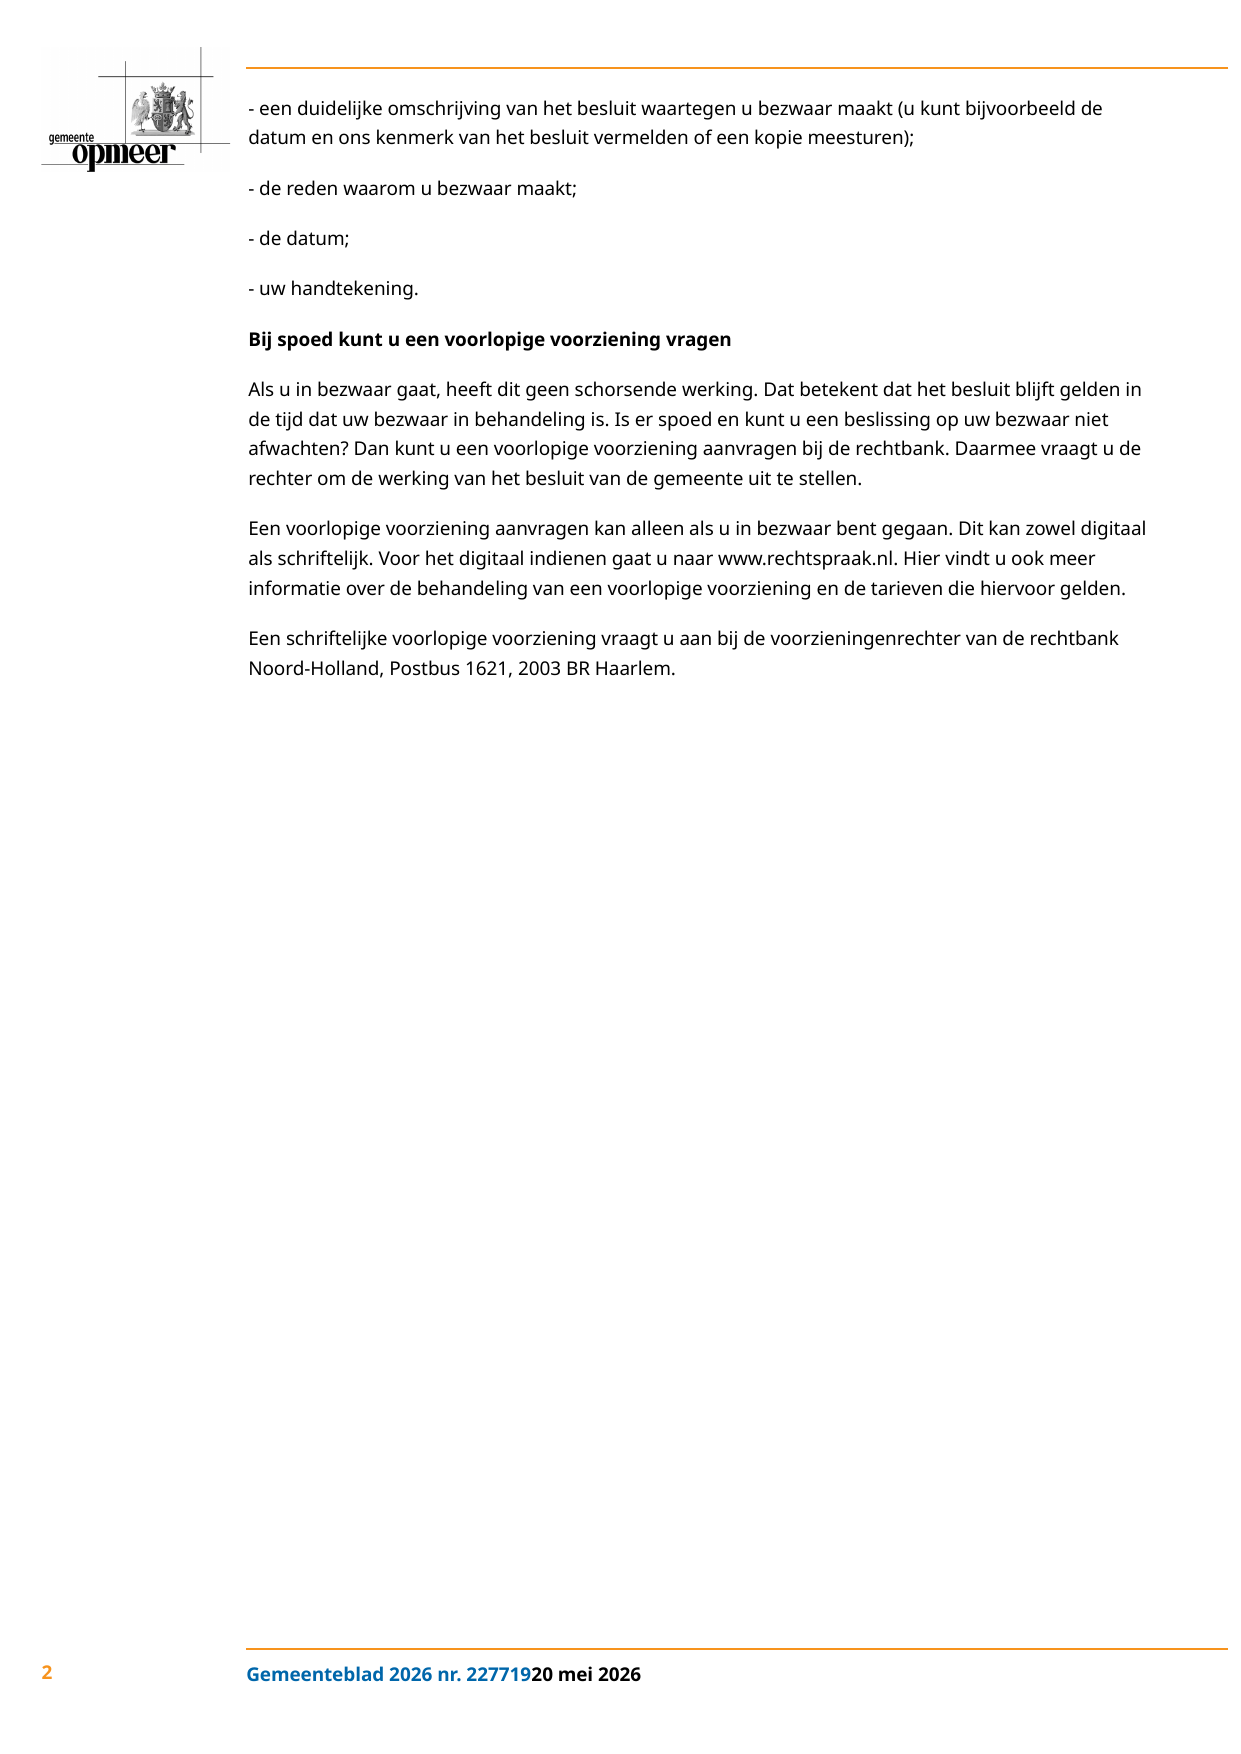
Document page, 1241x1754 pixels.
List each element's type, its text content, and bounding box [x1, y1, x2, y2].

text Bij spoed kunt u een voorlopige voorziening vragen [248, 326, 1152, 352]
text Een voorlopige voorziening aanvragen kan alleen als u in bezwaar bent gegaan. Dit kan zowel digitaal als schriftelijk. Voor het digitaal indienen gaat u naar www.rechtspraak.nl. Hier vindt u ook meer informatie over de behandeling van een voorlopige voorziening en de tarieven die hiervoor gelden. [248, 516, 1152, 601]
text - de datum; [248, 225, 1152, 251]
text Een schriftelijke voorlopige voorziening vraagt u aan bij de voorzieningenrechter van de rechtbank Noord-Holland, Postbus 1621, 2003 BR Haarlem. [248, 625, 1152, 681]
text - uw handtekening. [248, 276, 1152, 301]
text - de reden waarom u bezwaar maakt; [248, 175, 1152, 201]
text Als u in bezwaar gaat, heeft dit geen schorsende werking. Dat betekent dat het besluit blijft gelden in de tijd dat uw bezwaar in behandeling is. Is er spoed en kunt u een beslissing op uw bezwaar niet afwachten? Dan kunt u een voorlopige voorziening aanvragen bij de rechtbank. Daarmee vraagt u de rechter om de werking van het besluit van de gemeente uit te stellen. [248, 376, 1152, 491]
picture [41, 47, 231, 172]
text - een duidelijke omschrijving van het besluit waartegen u bezwaar maakt (u kunt bijvoorbeeld de datum en ons kenmerk van het besluit vermelden of een kopie meesturen); [248, 95, 1152, 150]
